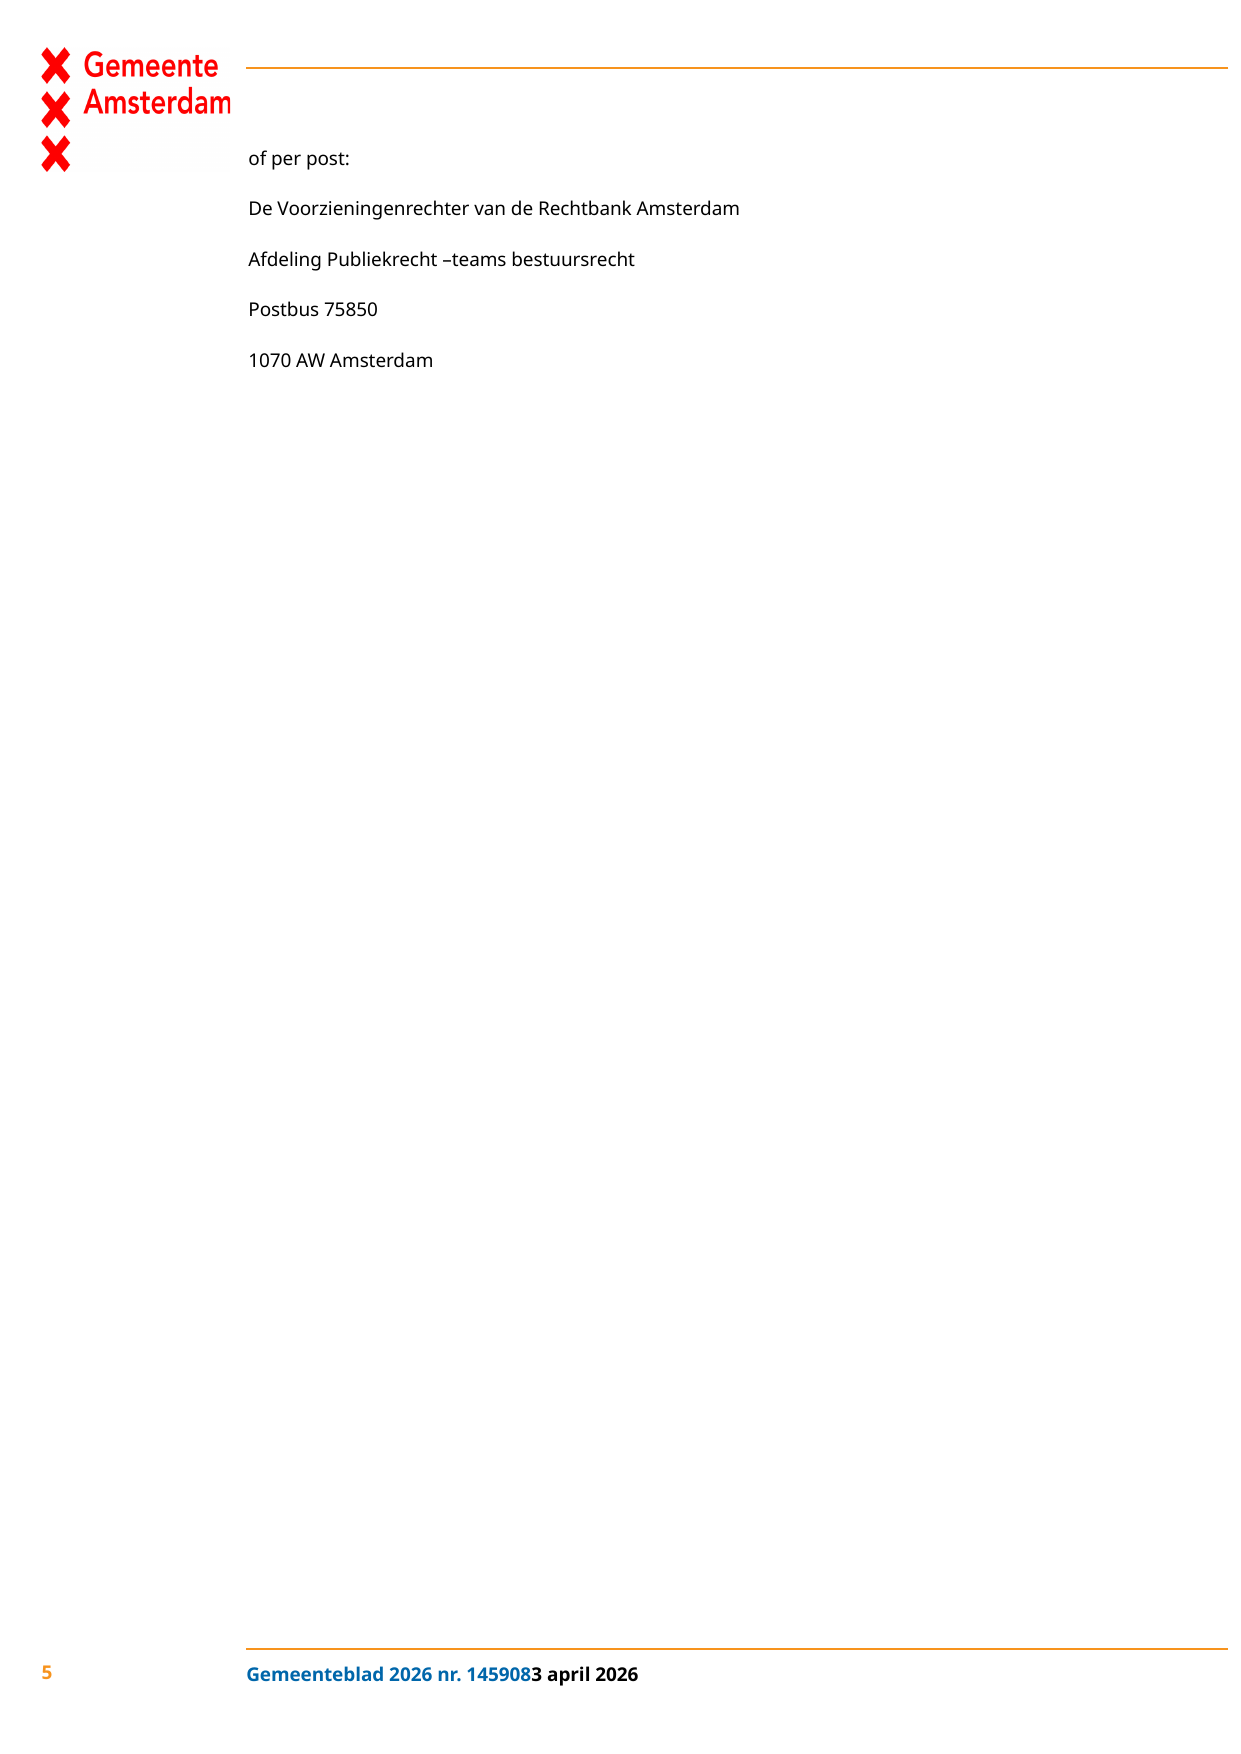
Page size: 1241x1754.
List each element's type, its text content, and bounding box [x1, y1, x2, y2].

picture [41, 47, 231, 172]
text De Voorzieningenrechter van de Rechtbank Amsterdam [248, 196, 1152, 221]
text of per post: [248, 145, 1152, 171]
text Postbus 75850 [248, 296, 1152, 322]
text Afdeling Publiekrecht –teams bestuursrecht [248, 246, 1152, 272]
text 1070 AW Amsterdam [248, 347, 1152, 373]
